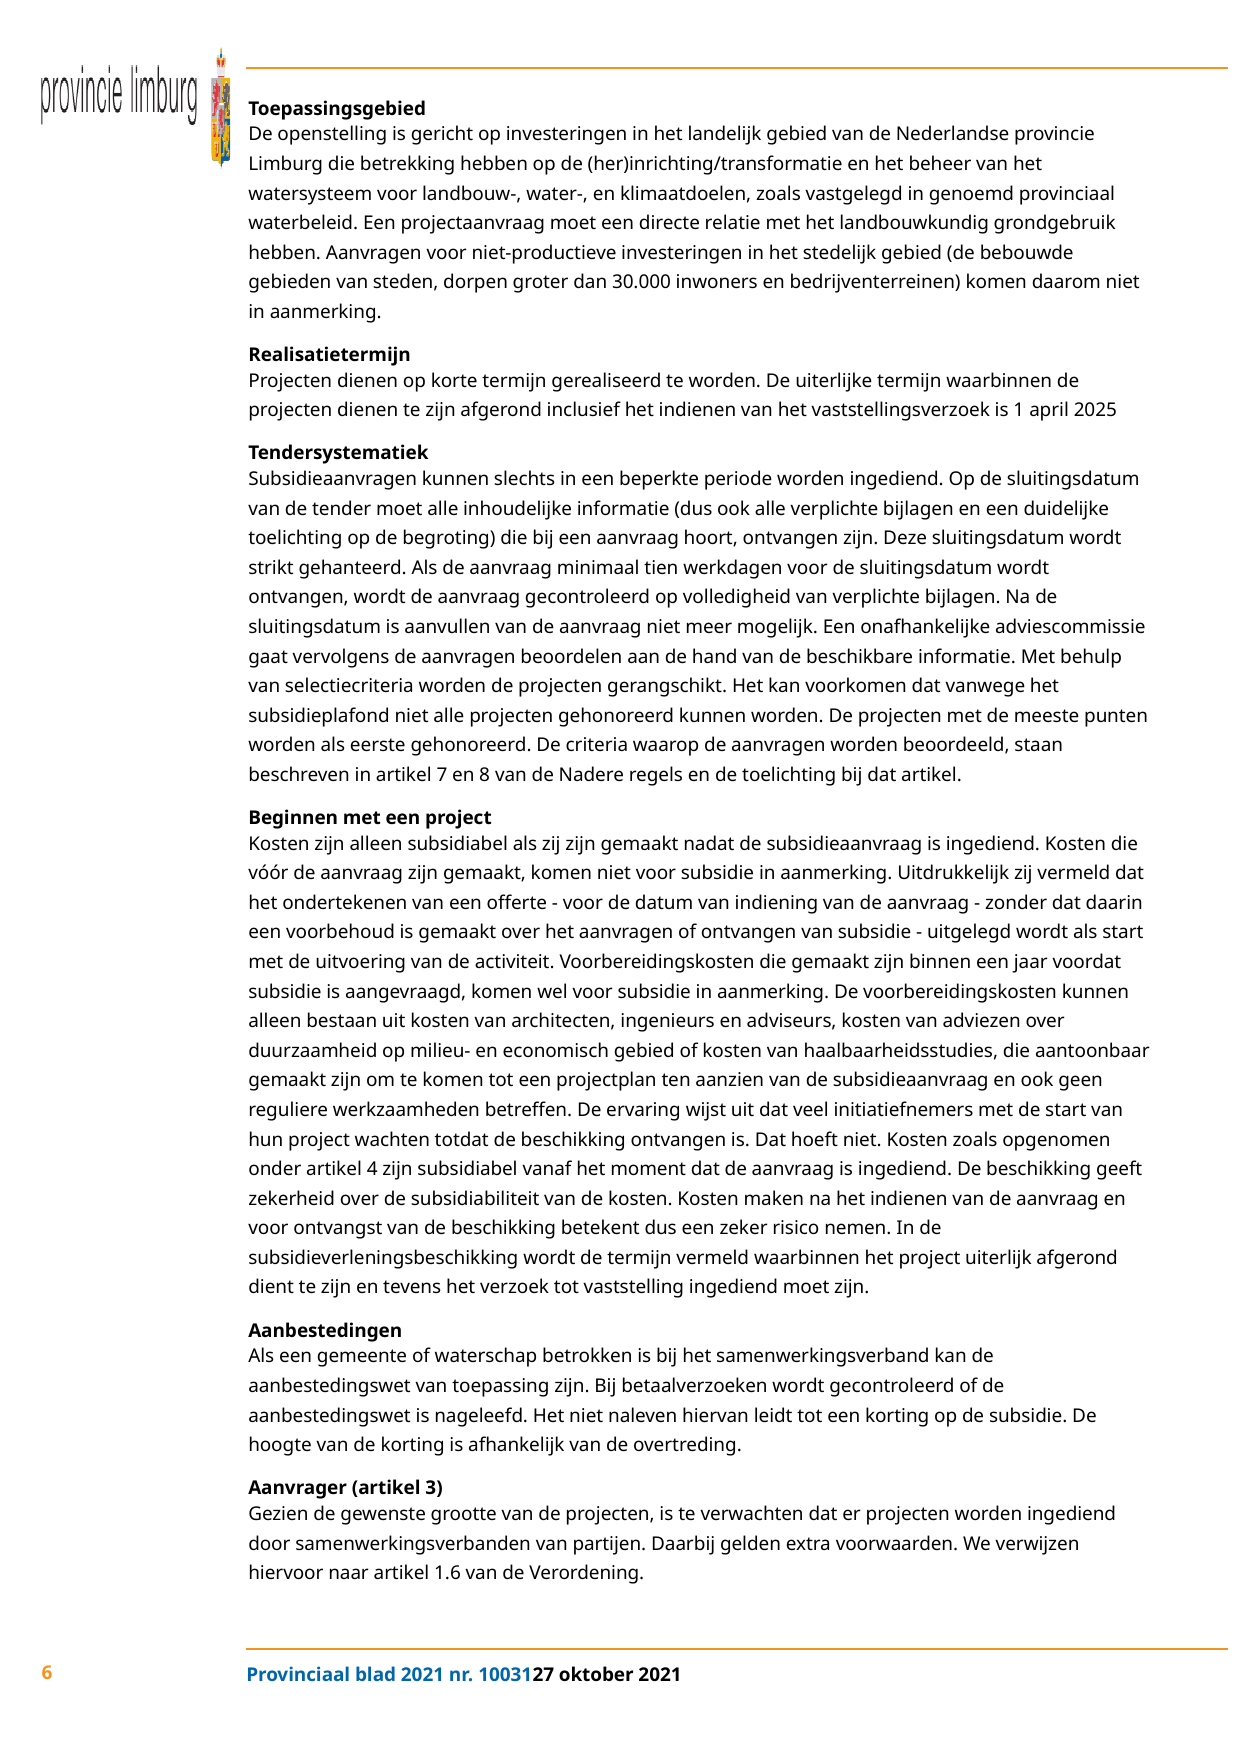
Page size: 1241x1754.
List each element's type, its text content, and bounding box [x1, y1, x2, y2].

text Tendersystematiek [248, 439, 1152, 465]
text Als een gemeente of waterschap betrokken is bij het samenwerkingsverband kan de aanbestedingswet van toepassing zijn. Bij betaalverzoeken wordt gecontroleerd of de aanbestedingswet is nageleefd. Het niet naleven hiervan leidt tot een korting op de subsidie. De hoogte van de korting is afhankelijk van de overtreding. [248, 1343, 1152, 1457]
text Gezien de gewenste grootte van de projecten, is te verwachten dat er projecten worden ingediend door samenwerkingsverbanden van partijen. Daarbij gelden extra voorwaarden. We verwijzen hiervoor naar artikel 1.6 van de Verordening. [248, 1500, 1152, 1585]
text Subsidieaanvragen kunnen slechts in een beperkte periode worden ingediend. Op de sluitingsdatum van de tender moet alle inhoudelijke informatie (dus ook alle verplichte bijlagen en een duidelijke toelichting op de begroting) die bij een aanvraag hoort, ontvangen zijn. Deze sluitingsdatum wordt strikt gehanteerd. Als de aanvraag minimaal tien werkdagen voor de sluitingsdatum wordt ontvangen, wordt de aanvraag gecontroleerd op volledigheid van verplichte bijlagen. Na de sluitingsdatum is aanvullen van de aanvraag niet meer mogelijk. Een onafhankelijke adviescommissie gaat vervolgens de aanvragen beoordelen aan de hand van de beschikbare informatie. Met behulp van selectiecriteria worden de projecten gerangschikt. Het kan voorkomen dat vanwege het subsidieplafond niet alle projecten gehonoreerd kunnen worden. De projecten met de meeste punten worden als eerste gehonoreerd. De criteria waarop de aanvragen worden beoordeeld, staan beschreven in artikel 7 en 8 van de Nadere regels en de toelichting bij dat artikel. [248, 465, 1152, 787]
text Kosten zijn alleen subsidiabel als zij zijn gemaakt nadat de subsidieaanvraag is ingediend. Kosten die vóór de aanvraag zijn gemaakt, komen niet voor subsidie in aanmerking. Uitdrukkelijk zij vermeld dat het ondertekenen van een offerte - voor de datum van indiening van de aanvraag - zonder dat daarin een voorbehoud is gemaakt over het aanvragen of ontvangen van subsidie - uitgelegd wordt als start met de uitvoering van de activiteit. Voorbereidingskosten die gemaakt zijn binnen een jaar voordat subsidie is aangevraagd, komen wel voor subsidie in aanmerking. De voorbereidingskosten kunnen alleen bestaan uit kosten van architecten, ingenieurs en adviseurs, kosten van adviezen over duurzaamheid op milieu- en economisch gebied of kosten van haalbaarheidsstudies, die aantoonbaar gemaakt zijn om te komen tot een projectplan ten aanzien van de subsidieaanvraag en ook geen reguliere werkzaamheden betreffen. De ervaring wijst uit dat veel initiatiefnemers met de start van hun project wachten totdat de beschikking ontvangen is. Dat hoeft niet. Kosten zoals opgenomen onder artikel 4 zijn subsidiabel vanaf het moment dat de aanvraag is ingediend. De beschikking geeft zekerheid over de subsidiabiliteit van de kosten. Kosten maken na het indienen van de aanvraag en voor ontvangst van de beschikking betekent dus een zeker risico nemen. In de subsidieverleningsbeschikking wordt de termijn vermeld waarbinnen het project uiterlijk afgerond dient te zijn en tevens het verzoek tot vaststelling ingediend moet zijn. [248, 830, 1152, 1299]
text De openstelling is gericht op investeringen in het landelijk gebied van de Nederlandse provincie Limburg die betrekking hebben op de (her)inrichting/transformatie en het beheer van het watersysteem voor landbouw-, water-, en klimaatdoelen, zoals vastgelegd in genoemd provinciaal waterbeleid. Een projectaanvraag moet een directe relatie met het landbouwkundig grondgebruik hebben. Aanvragen voor niet-productieve investeringen in het stedelijk gebied (de bebouwde gebieden van steden, dorpen groter dan 30.000 inwoners en bedrijventerreinen) komen daarom niet in aanmerking. [248, 121, 1152, 324]
text Aanbestedingen [248, 1317, 1152, 1343]
picture [41, 47, 231, 172]
text Aanvrager (artikel 3) [248, 1474, 1152, 1500]
text Beginnen met een project [248, 804, 1152, 830]
text Projecten dienen op korte termijn gerealiseerd te worden. De uiterlijke termijn waarbinnen de projecten dienen te zijn afgerond inclusief het indienen van het vaststellingsverzoek is 1 april 2025 [248, 367, 1152, 422]
text Toepassingsgebied [248, 95, 1152, 121]
text Realisatietermijn [248, 341, 1152, 367]
